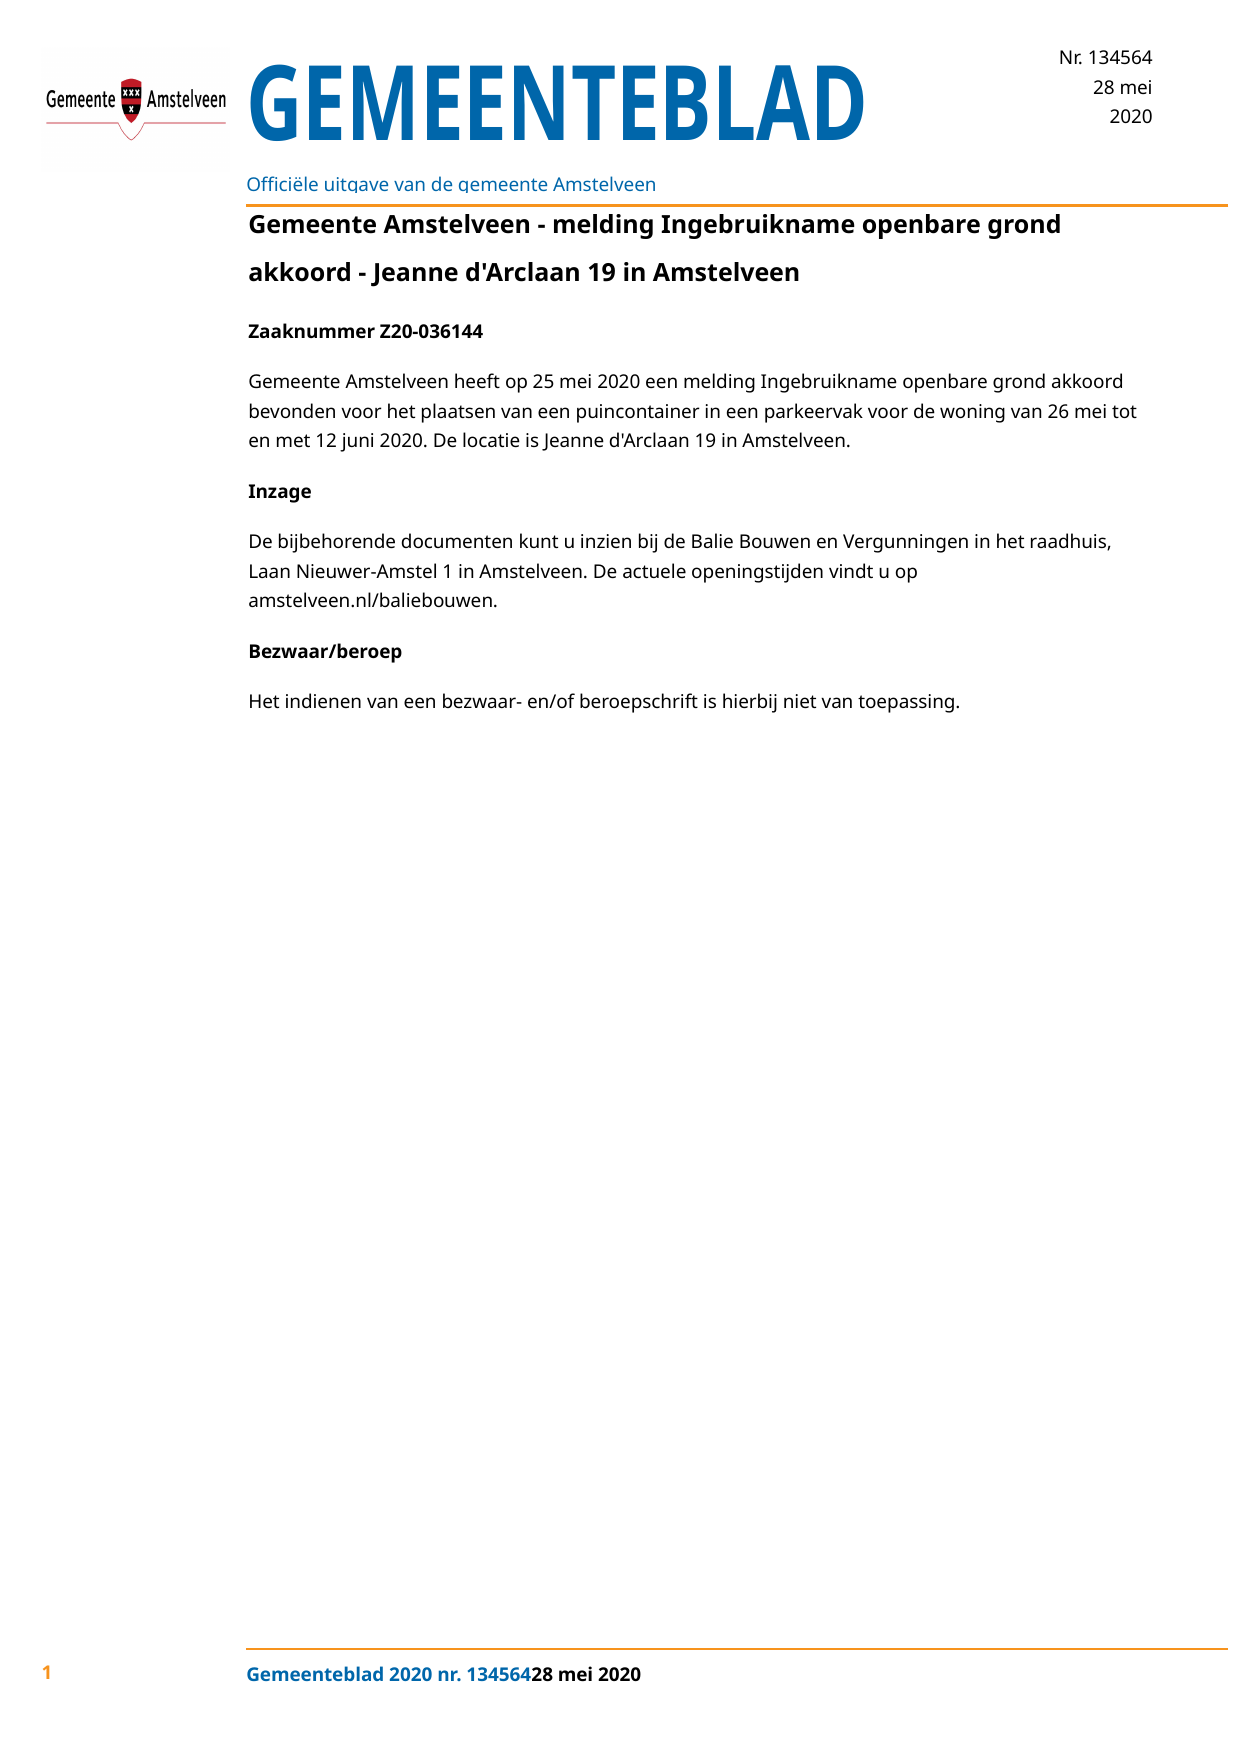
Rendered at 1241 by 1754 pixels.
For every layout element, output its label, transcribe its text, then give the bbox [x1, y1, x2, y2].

text Gemeente Amstelveen heeft op 25 mei 2020 een melding Ingebruikname openbare grond akkoord bevonden voor het plaatsen van een puincontainer in een parkeervak voor de woning van 26 mei tot en met 12 juni 2020. De locatie is Jeanne d'Arclaan 19 in Amstelveen. [248, 368, 1152, 453]
text De bijbehorende documenten kunt u inzien bij de Balie Bouwen en Vergunningen in het raadhuis, Laan Nieuwer-Amstel 1 in Amstelveen. De actuele openingstijden vindt u op amstelveen.nl/baliebouwen. [248, 528, 1152, 613]
text Het indienen van een bezwaar- en/of beroepschrift is hierbij niet van toepassing. [248, 688, 1152, 714]
text Bezwaar/beroep [248, 638, 1152, 664]
text Gemeente Amstelveen - melding Ingebruikname openbare grond akkoord - Jeanne d'Arclaan 19 in Amstelveen [248, 207, 1152, 288]
picture [41, 47, 231, 172]
text Zaaknummer Z20-036144 [248, 318, 1152, 344]
text Inzage [248, 478, 1152, 504]
